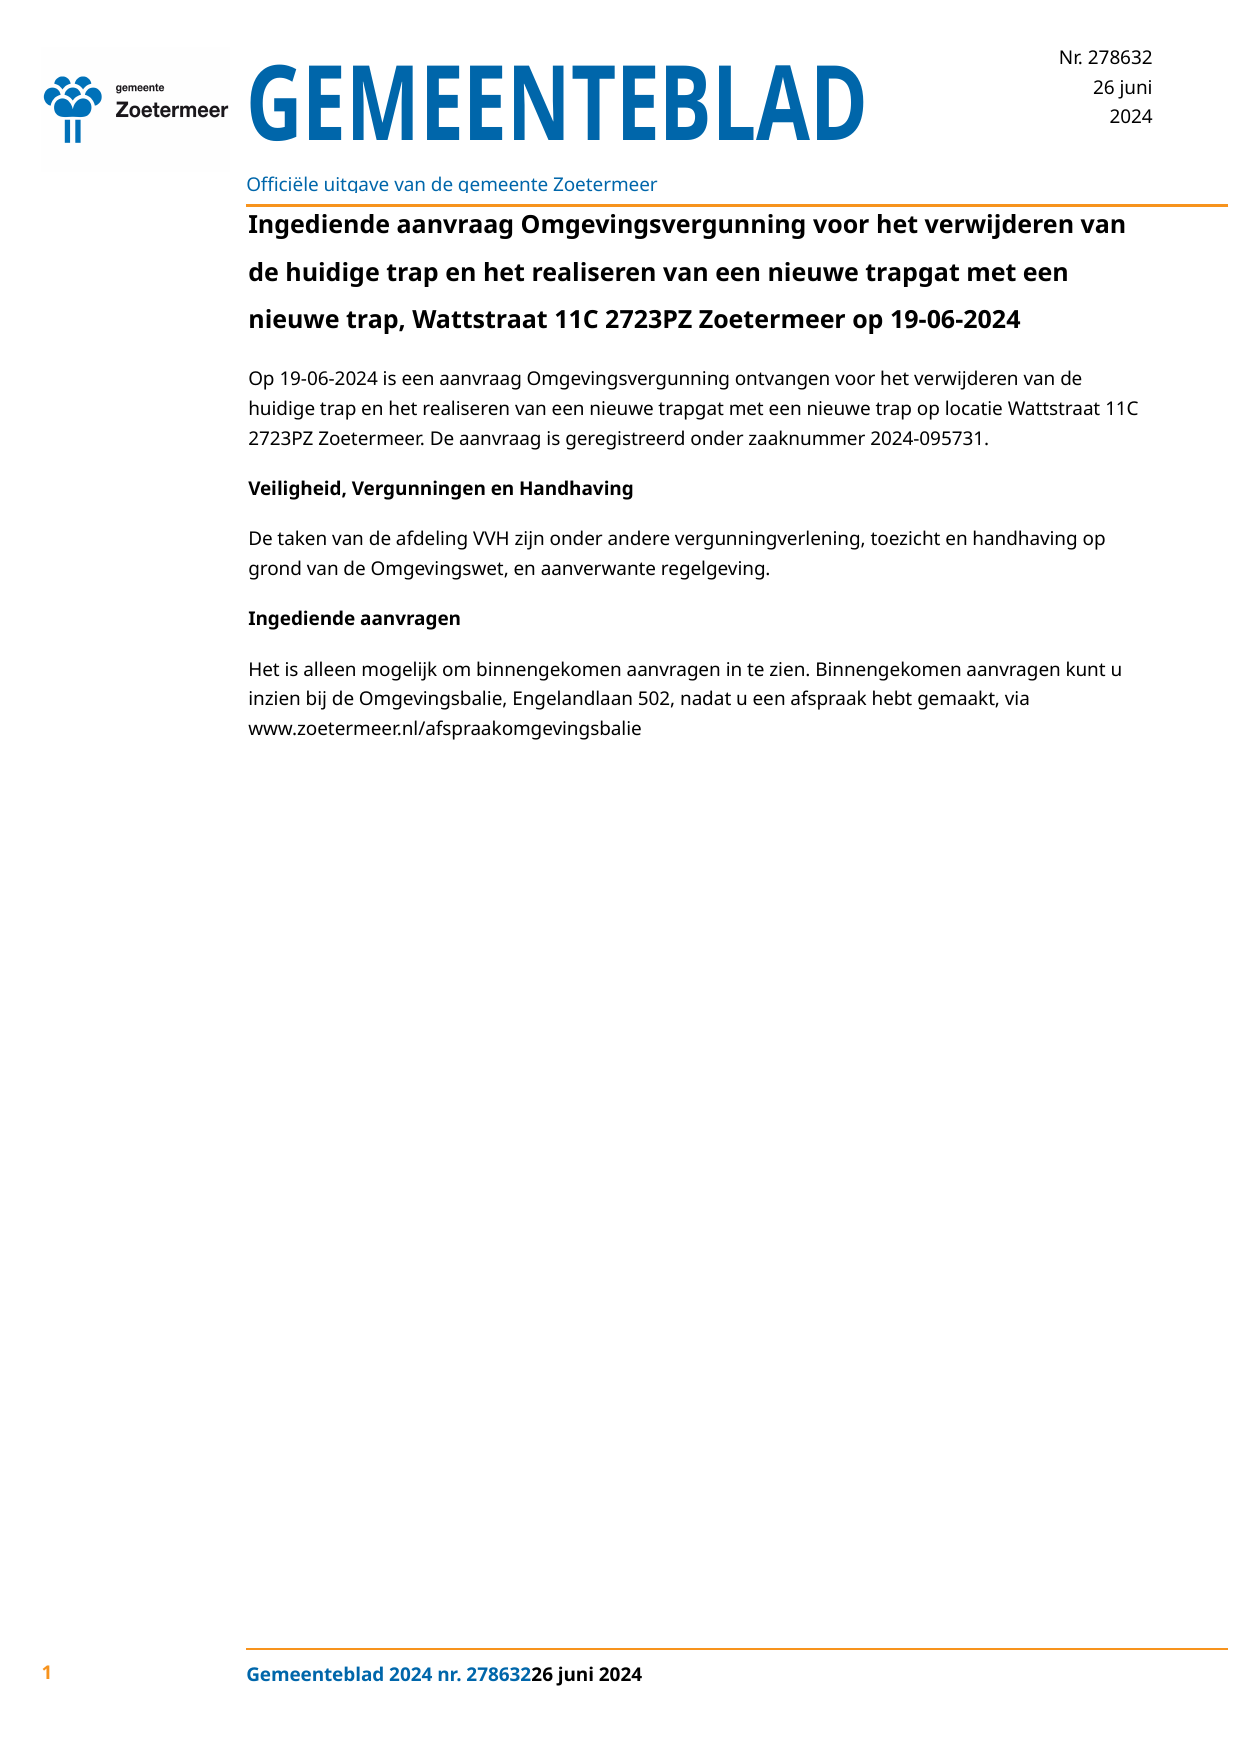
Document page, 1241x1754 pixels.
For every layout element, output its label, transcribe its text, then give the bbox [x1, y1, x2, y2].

text De taken van de afdeling VVH zijn onder andere vergunningverlening, toezicht en handhaving op grond van de Omgevingswet, en aanverwante regelgeving. [248, 526, 1152, 581]
picture [41, 47, 231, 172]
text Het is alleen mogelijk om binnengekomen aanvragen in te zien. Binnengekomen aanvragen kunt u inzien bij de Omgevingsbalie, Engelandlaan 502, nadat u een afspraak hebt gemaakt, via www.zoetermeer.nl/afspraakomgevingsbalie [248, 656, 1152, 741]
text Ingediende aanvragen [248, 606, 1152, 631]
text Veiligheid, Vergunningen en Handhaving [248, 475, 1152, 501]
text Ingediende aanvraag Omgevingsvergunning voor het verwijderen van de huidige trap en het realiseren van een nieuwe trapgat met een nieuwe trap, Wattstraat 11C 2723PZ Zoetermeer op 19-06-2024 [248, 207, 1152, 336]
text Op 19-06-2024 is een aanvraag Omgevingsvergunning ontvangen voor het verwijderen van de huidige trap en het realiseren van een nieuwe trapgat met een nieuwe trap op locatie Wattstraat 11C 2723PZ Zoetermeer. De aanvraag is geregistreerd onder zaaknummer 2024-095731. [248, 366, 1152, 450]
